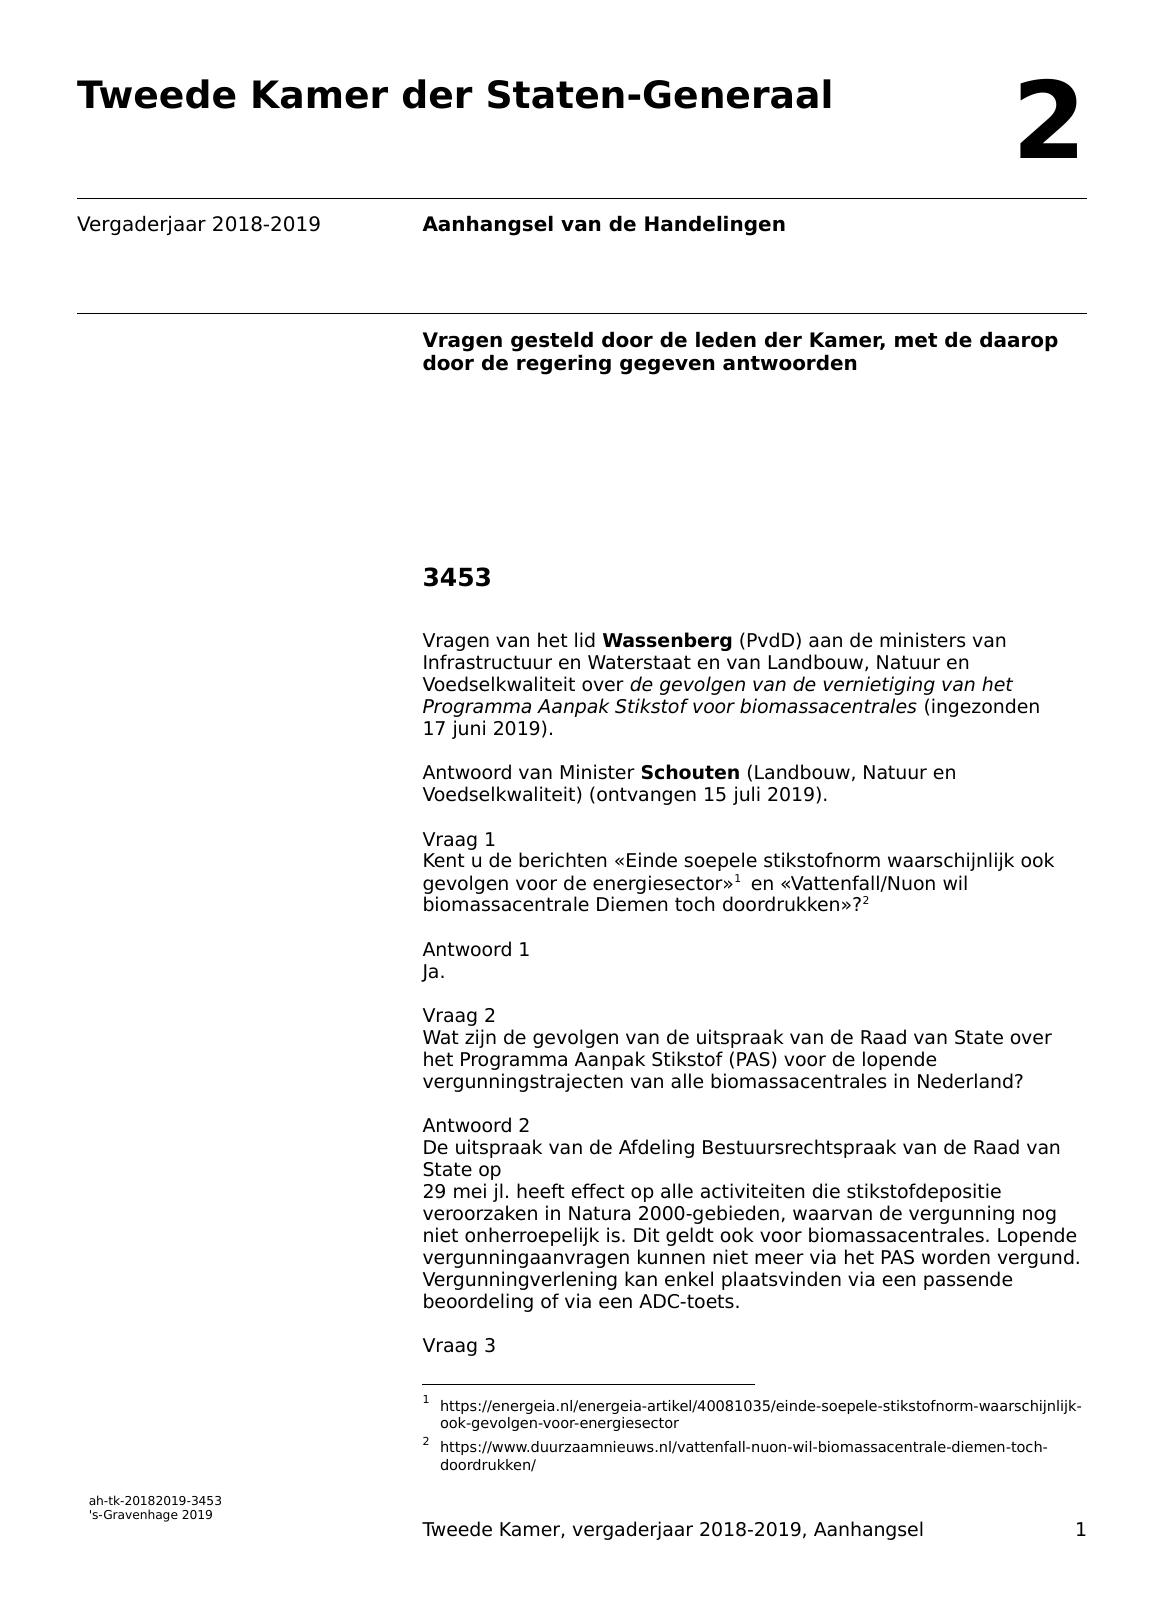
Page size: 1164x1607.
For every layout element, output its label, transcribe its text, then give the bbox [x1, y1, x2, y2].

text https://www.duurzaamnieuws.nl/vattenfall-nuon-wil-biomassacentrale-diemen-toch-doordrukken/ [422, 1435, 1087, 1474]
table_header Tweede Kamer der Staten-Generaal [77, 59, 886, 198]
table_cell Aanhangsel van de Handelingen [422, 199, 1087, 313]
table_cell Vergaderjaar 2018-2019 [77, 199, 422, 313]
text Vraag 3 [422, 1335, 1087, 1357]
text De uitspraak van de Afdeling Bestuursrechtspraak van de Raad van State op [422, 1137, 1087, 1181]
text Vraag 1 [422, 828, 1087, 850]
text Kent u de berichten «Einde soepele stikstofnorm waarschijnlijk ook gevolgen voor de energiesector» en «Vattenfall/Nuon wil biomassacentrale Diemen toch doordrukken»? [422, 850, 1087, 916]
text Antwoord 1 [422, 938, 1087, 961]
text Antwoord 2 [422, 1115, 1087, 1137]
text Antwoord van Minister Schouten (Landbouw, Natuur en Voedselkwaliteit) (ontvangen 15 juli 2019). [422, 762, 1087, 806]
table_cell [77, 314, 422, 375]
table_cell Vragen gesteld door de leden der Kamer, met de daarop door de regering gegeven antwoorden [422, 314, 1087, 375]
table_header 2 [886, 59, 1087, 198]
text ah-tk-20182019-3453 [88, 1494, 323, 1508]
text Wat zijn de gevolgen van de uitspraak van de Raad van State over het Programma Aanpak Stikstof (PAS) voor de lopende vergunningstrajecten van alle biomassacentrales in Nederland? [422, 1027, 1087, 1093]
text Vragen van het lid Wassenberg (PvdD) aan de ministers van Infrastructuur en Waterstaat en van Landbouw, Natuur en Voedselkwaliteit over de gevolgen van de vernietiging van het Programma Aanpak Stikstof voor biomassacentrales (ingezonden 17 juni 2019). [422, 630, 1087, 740]
text https://energeia.nl/energeia-artikel/40081035/einde-soepele-stikstofnorm-waarschijnlijk-ook-gevolgen-voor-energiesector [422, 1393, 1087, 1432]
text 29 mei jl. heeft effect op alle activiteiten die stikstofdepositie veroorzaken in Natura 2000-gebieden, waarvan de vergunning nog niet onherroepelijk is. Dit geldt ook voor biomassacentrales. Lopende vergunningaanvragen kunnen niet meer via het PAS worden vergund. Vergunningverlening kan enkel plaatsvinden via een passende beoordeling of via een ADC-toets. [422, 1181, 1087, 1313]
text 3453 [422, 563, 1087, 592]
text Vraag 2 [422, 1005, 1087, 1027]
text 's-Gravenhage 2019 [88, 1508, 323, 1522]
text Ja. [422, 961, 1087, 982]
